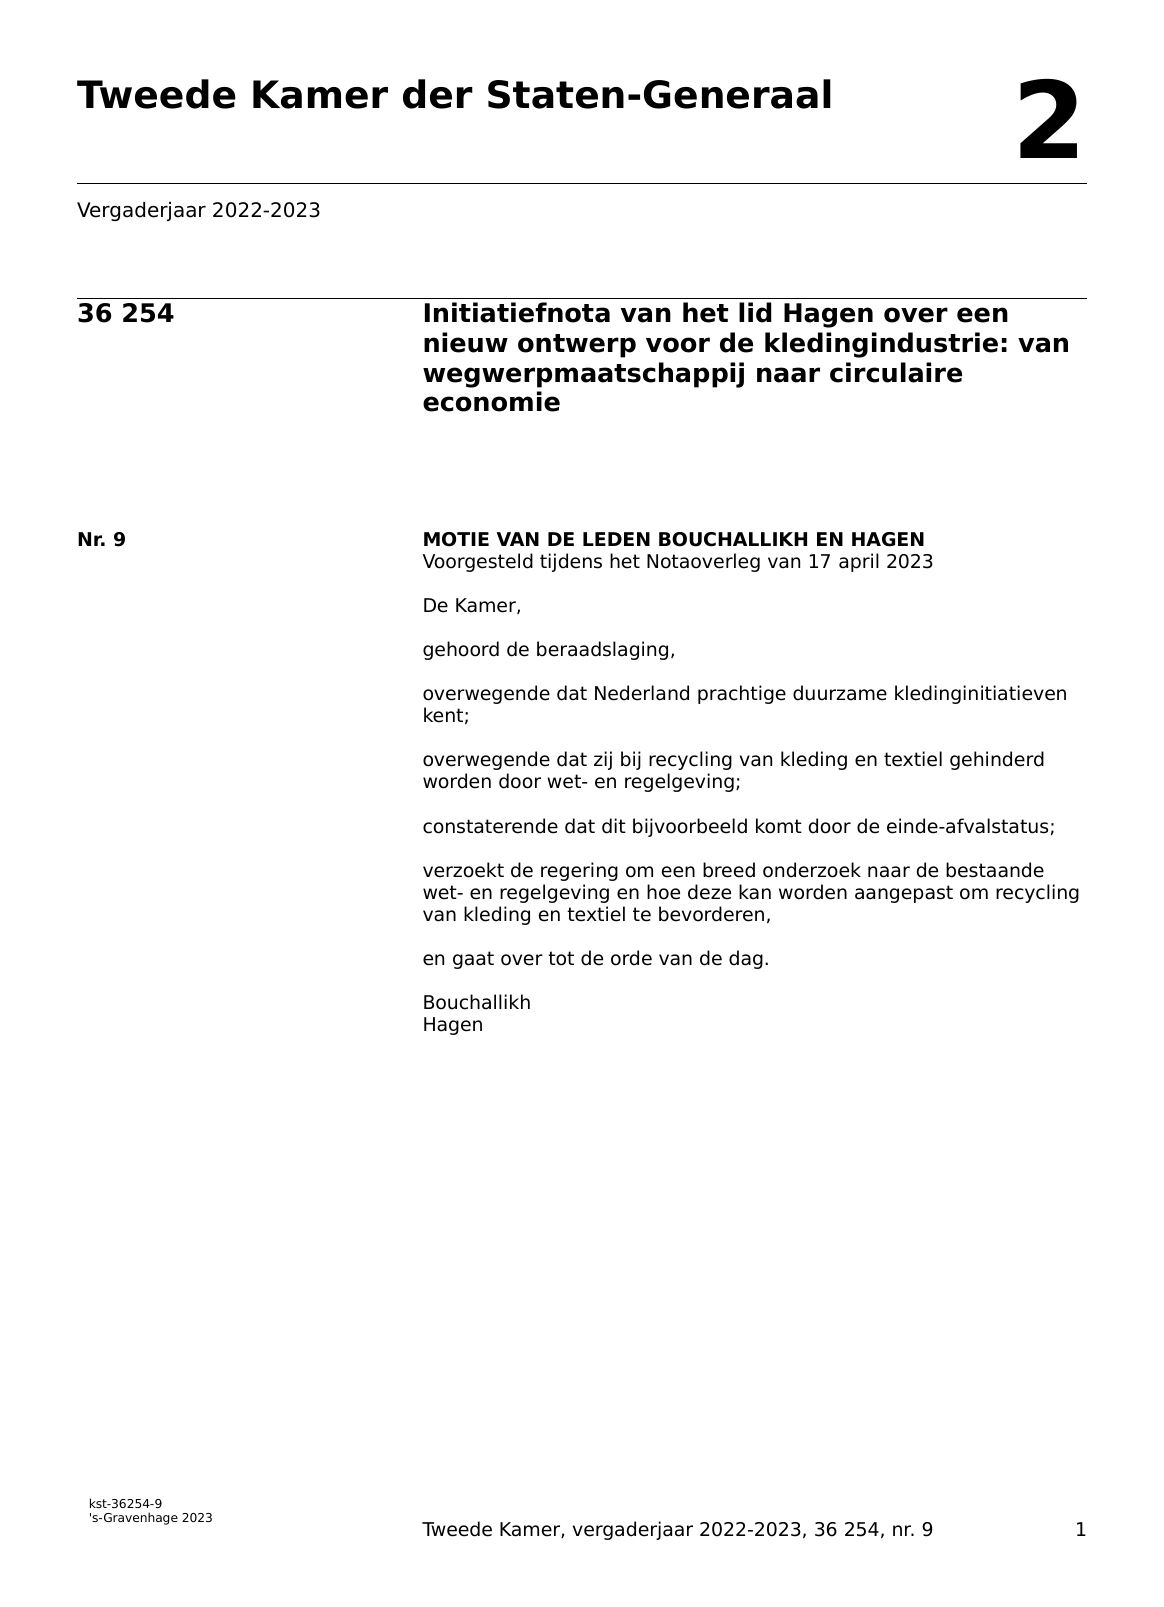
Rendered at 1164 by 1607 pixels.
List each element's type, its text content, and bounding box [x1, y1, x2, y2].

subtitle 36 254 Initiatiefnota van het lid Hagen over een nieuw ontwerp voor de kledingindustrie: van wegwerpmaatschappij naar circulaire economie [77, 299, 1087, 418]
text kst-36254-9 [88, 1497, 323, 1511]
subtitle Nr. 9 MOTIE VAN DE LEDEN BOUCHALLIKH EN HAGEN [77, 529, 1087, 551]
text overwegende dat zij bij recycling van kleding en textiel gehinderd worden door wet- en regelgeving; [422, 749, 1087, 793]
text verzoekt de regering om een breed onderzoek naar de bestaande wet- en regelgeving en hoe deze kan worden aangepast om recycling van kleding en textiel te bevorderen, [422, 860, 1087, 926]
table_header Tweede Kamer der Staten-Generaal [77, 59, 886, 183]
text en gaat over tot de orde van de dag. [422, 948, 1087, 970]
table_cell Vergaderjaar 2022-2023 [77, 184, 1087, 298]
text overwegende dat Nederland prachtige duurzame kledinginitiatieven kent; [422, 683, 1087, 727]
table_header 2 [886, 59, 1087, 183]
text constaterende dat dit bijvoorbeeld komt door de einde-afvalstatus; [422, 816, 1087, 837]
text Bouchallikh [422, 992, 1087, 1014]
text 's-Gravenhage 2023 [88, 1511, 323, 1525]
text De Kamer, [422, 595, 1087, 617]
text Hagen [422, 1014, 1087, 1036]
text gehoord de beraadslaging, [422, 639, 1087, 661]
text Voorgesteld tijdens het Notaoverleg van 17 april 2023 [422, 551, 1087, 573]
